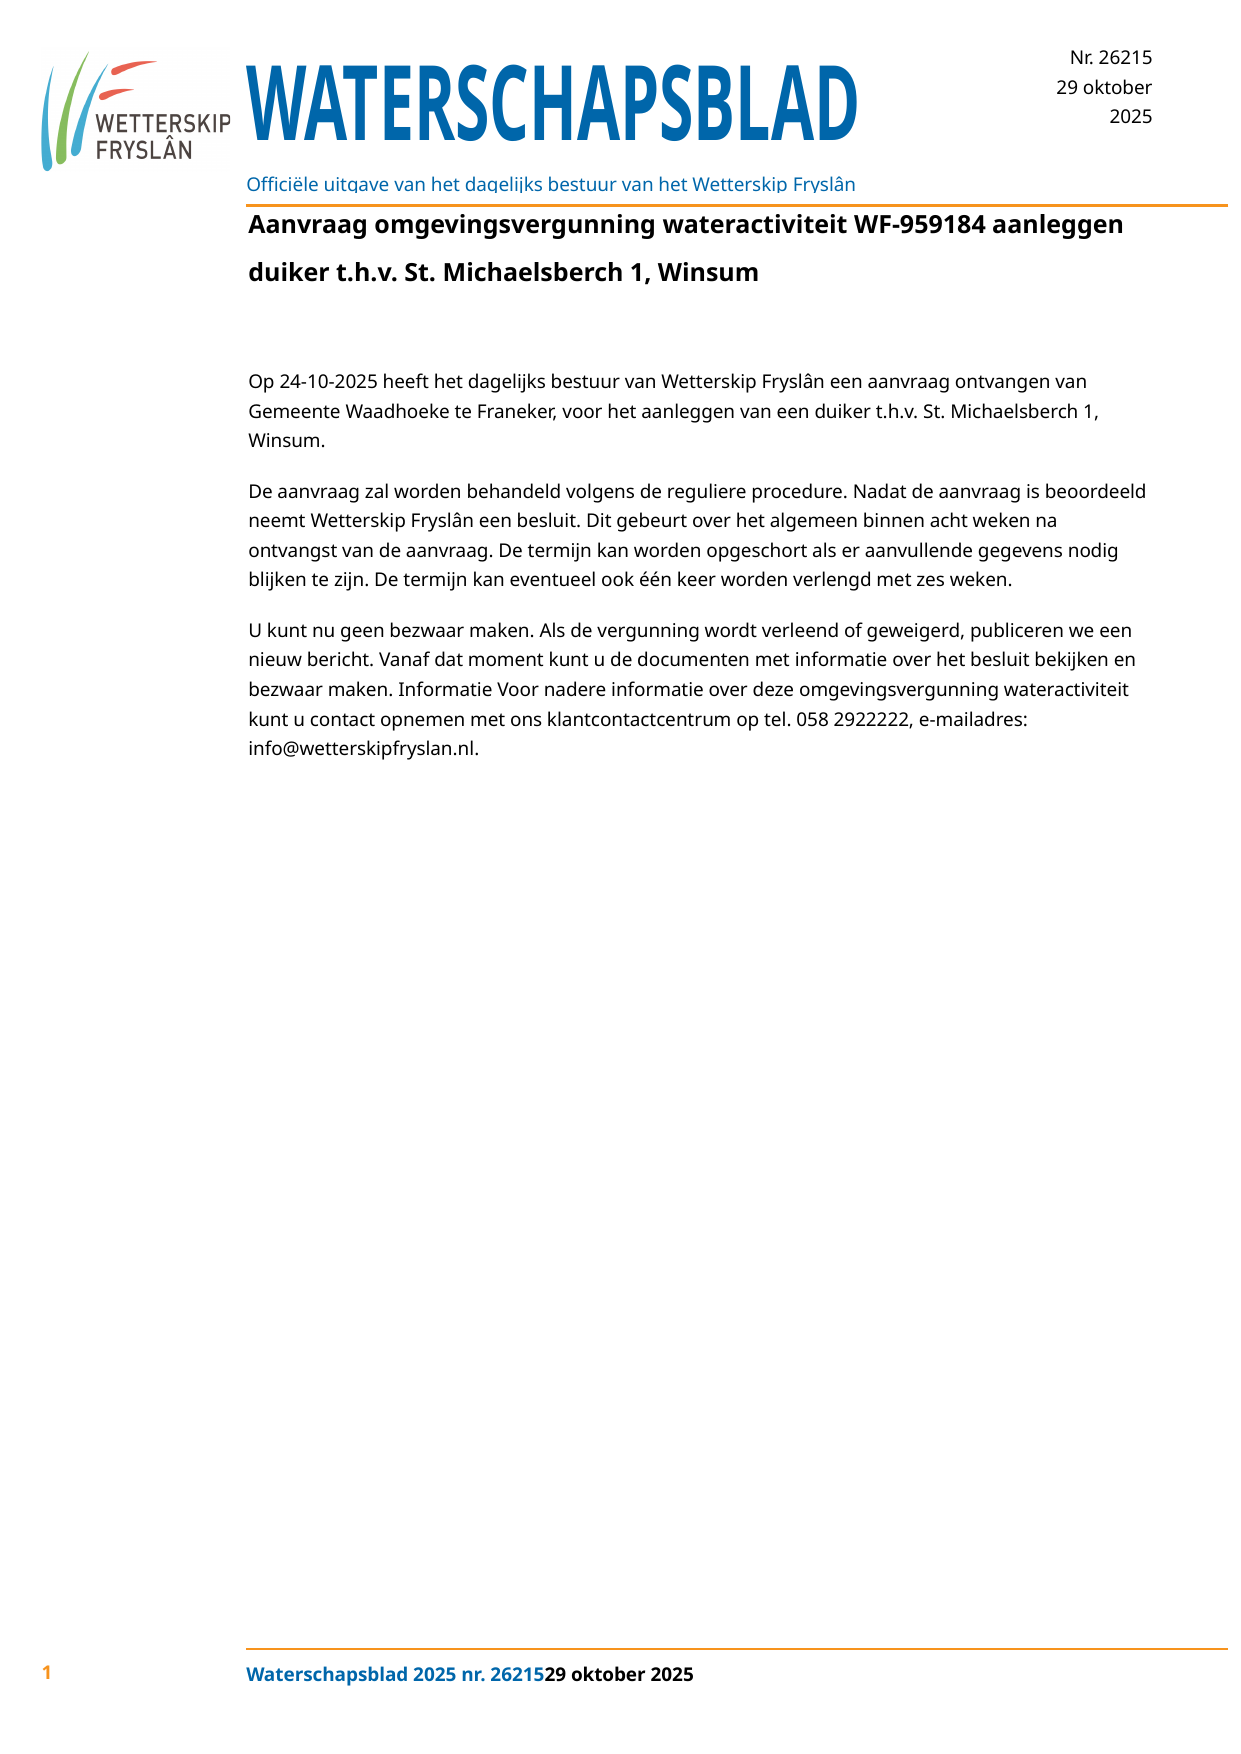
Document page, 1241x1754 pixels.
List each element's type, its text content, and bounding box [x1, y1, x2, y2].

picture [41, 47, 231, 172]
text U kunt nu geen bezwaar maken. Als de vergunning wordt verleend of geweigerd, publiceren we een nieuw bericht. Vanaf dat moment kunt u de documenten met informatie over het besluit bekijken en bezwaar maken. Informatie Voor nadere informatie over deze omgevingsvergunning wateractiviteit kunt u contact opnemen met ons klantcontactcentrum op tel. 058 2922222, e-mailadres: info@wetterskipfryslan.nl. [248, 617, 1152, 761]
text De aanvraag zal worden behandeld volgens de reguliere procedure. Nadat de aanvraag is beoordeeld neemt Wetterskip Fryslân een besluit. Dit gebeurt over het algemeen binnen acht weken na ontvangst van de aanvraag. De termijn kan worden opgeschort als er aanvullende gegevens nodig blijken te zijn. De termijn kan eventueel ook één keer worden verlengd met zes weken. [248, 478, 1152, 592]
text Aanvraag omgevingsvergunning wateractiviteit WF-959184 aanleggen duiker t.h.v. St. Michaelsberch 1, Winsum [248, 207, 1152, 288]
text Op 24-10-2025 heeft het dagelijks bestuur van Wetterskip Fryslân een aanvraag ontvangen van Gemeente Waadhoeke te Franeker, voor het aanleggen van een duiker t.h.v. St. Michaelsberch 1, Winsum. [248, 368, 1152, 453]
